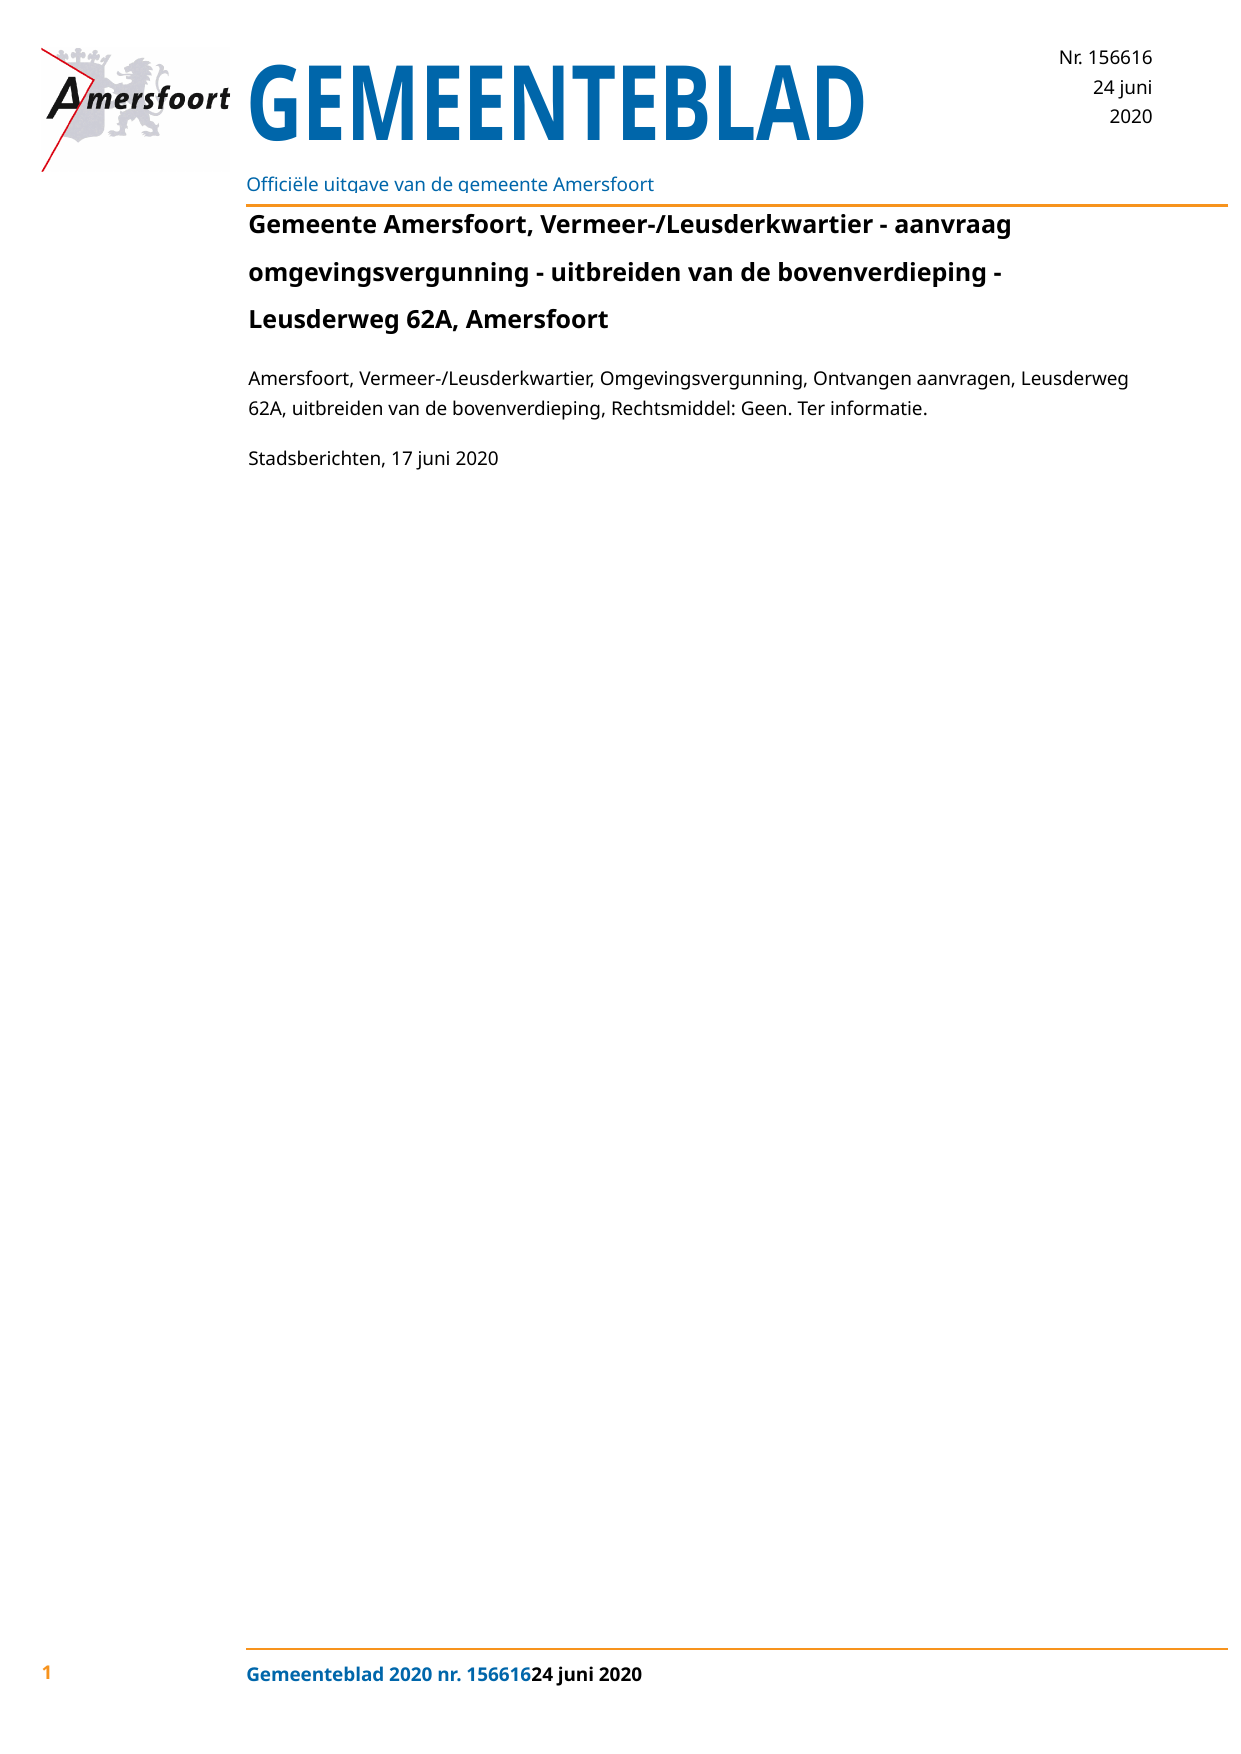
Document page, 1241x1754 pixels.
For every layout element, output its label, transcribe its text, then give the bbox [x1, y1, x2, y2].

text Gemeente Amersfoort, Vermeer-/Leusderkwartier - aanvraag omgevingsvergunning - uitbreiden van de bovenverdieping - Leusderweg 62A, Amersfoort [248, 207, 1152, 336]
text Amersfoort, Vermeer-/Leusderkwartier, Omgevingsvergunning, Ontvangen aanvragen, Leusderweg 62A, uitbreiden van de bovenverdieping, Rechtsmiddel: Geen. Ter informatie. [248, 366, 1152, 421]
text Stadsberichten, 17 juni 2020 [248, 446, 1152, 471]
picture [41, 47, 231, 172]
